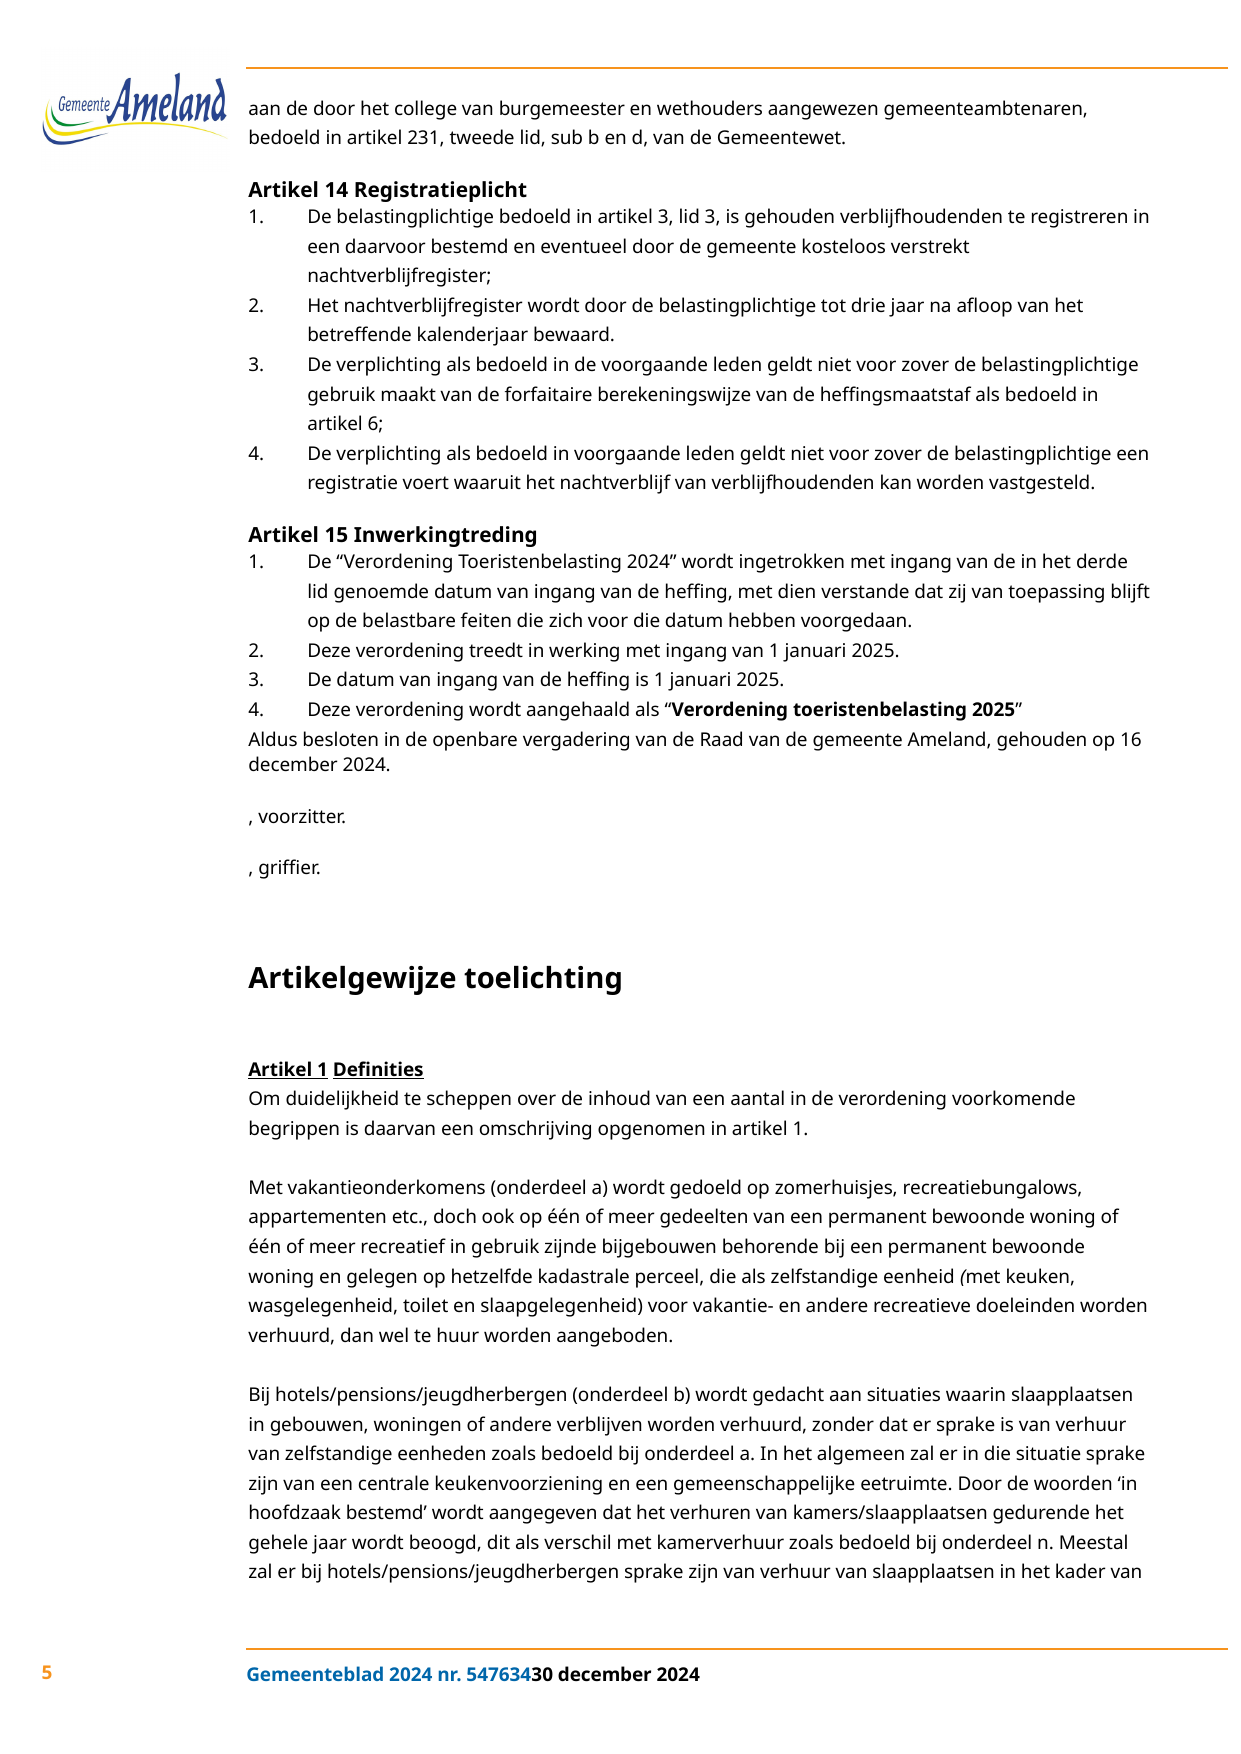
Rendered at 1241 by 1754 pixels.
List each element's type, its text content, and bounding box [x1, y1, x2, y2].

text , griffier. [248, 854, 1152, 880]
list De belastingplichtige bedoeld in artikel 3, lid 3, is gehouden verblijfhoudenden te registreren in een daarvoor bestemd en eventueel door de gemeente kosteloos verstrekt nachtverblijfregister; [248, 203, 1152, 288]
text Artikel 14 Registratieplicht [248, 175, 1152, 203]
text Artikelgewijze toelichting [248, 957, 1152, 997]
list De verplichting als bedoeld in voorgaande leden geldt niet voor zover de belastingplichtige een registratie voert waaruit het nachtverblijf van verblijfhoudenden kan worden vastgesteld. [248, 440, 1152, 495]
list Deze verordening wordt aangehaald als “Verordening toeristenbelasting 2025” [248, 696, 1152, 722]
text aan de door het college van burgemeester en wethouders aangewezen gemeenteambtenaren, bedoeld in artikel 231, tweede lid, sub b en d, van de Gemeentewet. [248, 95, 1152, 150]
text Artikel 15 Inwerkingtreding [248, 520, 1152, 548]
text , voorzitter. [248, 803, 1152, 829]
list Het nachtverblijfregister wordt door de belastingplichtige tot drie jaar na afloop van het betreffende kalenderjaar bewaard. [248, 292, 1152, 347]
list De datum van ingang van de heffing is 1 januari 2025. [248, 667, 1152, 692]
text Met vakantieonderkomens (onderdeel a) wordt gedoeld op zomerhuisjes, recreatiebungalows, appartementen etc., doch ook op één of meer gedeelten van een permanent bewoonde woning of één of meer recreatief in gebruik zijnde bijgebouwen behorende bij een permanent bewoonde woning en gelegen op hetzelfde kadastrale perceel, die als zelfstandige eenheid (met keuken, wasgelegenheid, toilet en slaapgelegenheid) voor vakantie- en andere recreatieve doeleinden worden verhuurd, dan wel te huur worden aangeboden. [248, 1174, 1152, 1348]
list Deze verordening treedt in werking met ingang van 1 januari 2025. [248, 637, 1152, 663]
text Aldus besloten in de openbare vergadering van de Raad van de gemeente Ameland, gehouden op 16 december 2024. [248, 726, 1152, 777]
list De verplichting als bedoeld in de voorgaande leden geldt niet voor zover de belastingplichtige gebruik maakt van de forfaitaire berekeningswijze van de heffingsmaatstaf als bedoeld in artikel 6; [248, 351, 1152, 436]
text Bij hotels/pensions/jeugdherbergen (onderdeel b) wordt gedacht aan situaties waarin slaapplaatsen in gebouwen, woningen of andere verblijven worden verhuurd, zonder dat er sprake is van verhuur van zelfstandige eenheden zoals bedoeld bij onderdeel a. In het algemeen zal er in die situatie sprake zijn van een centrale keukenvoorziening en een gemeenschappelijke eetruimte. Door de woorden ‘in hoofdzaak bestemd’ wordt aangegeven dat het verhuren van kamers/slaapplaatsen gedurende het gehele jaar wordt beoogd, dit als verschil met kamerverhuur zoals bedoeld bij onderdeel n. Meestal zal er bij hotels/pensions/jeugdherbergen sprake zijn van verhuur van slaapplaatsen in het kader van [248, 1381, 1152, 1584]
text Artikel 1 Definities [248, 1056, 1152, 1082]
text Om duidelijkheid te scheppen over de inhoud van een aantal in de verordening voorkomende begrippen is daarvan een omschrijving opgenomen in artikel 1. [248, 1085, 1152, 1141]
list De “Verordening Toeristenbelasting 2024” wordt ingetrokken met ingang van de in het derde lid genoemde datum van ingang van de heffing, met dien verstande dat zij van toepassing blijft op de belastbare feiten die zich voor die datum hebben voorgedaan. [248, 548, 1152, 633]
picture [41, 47, 231, 172]
